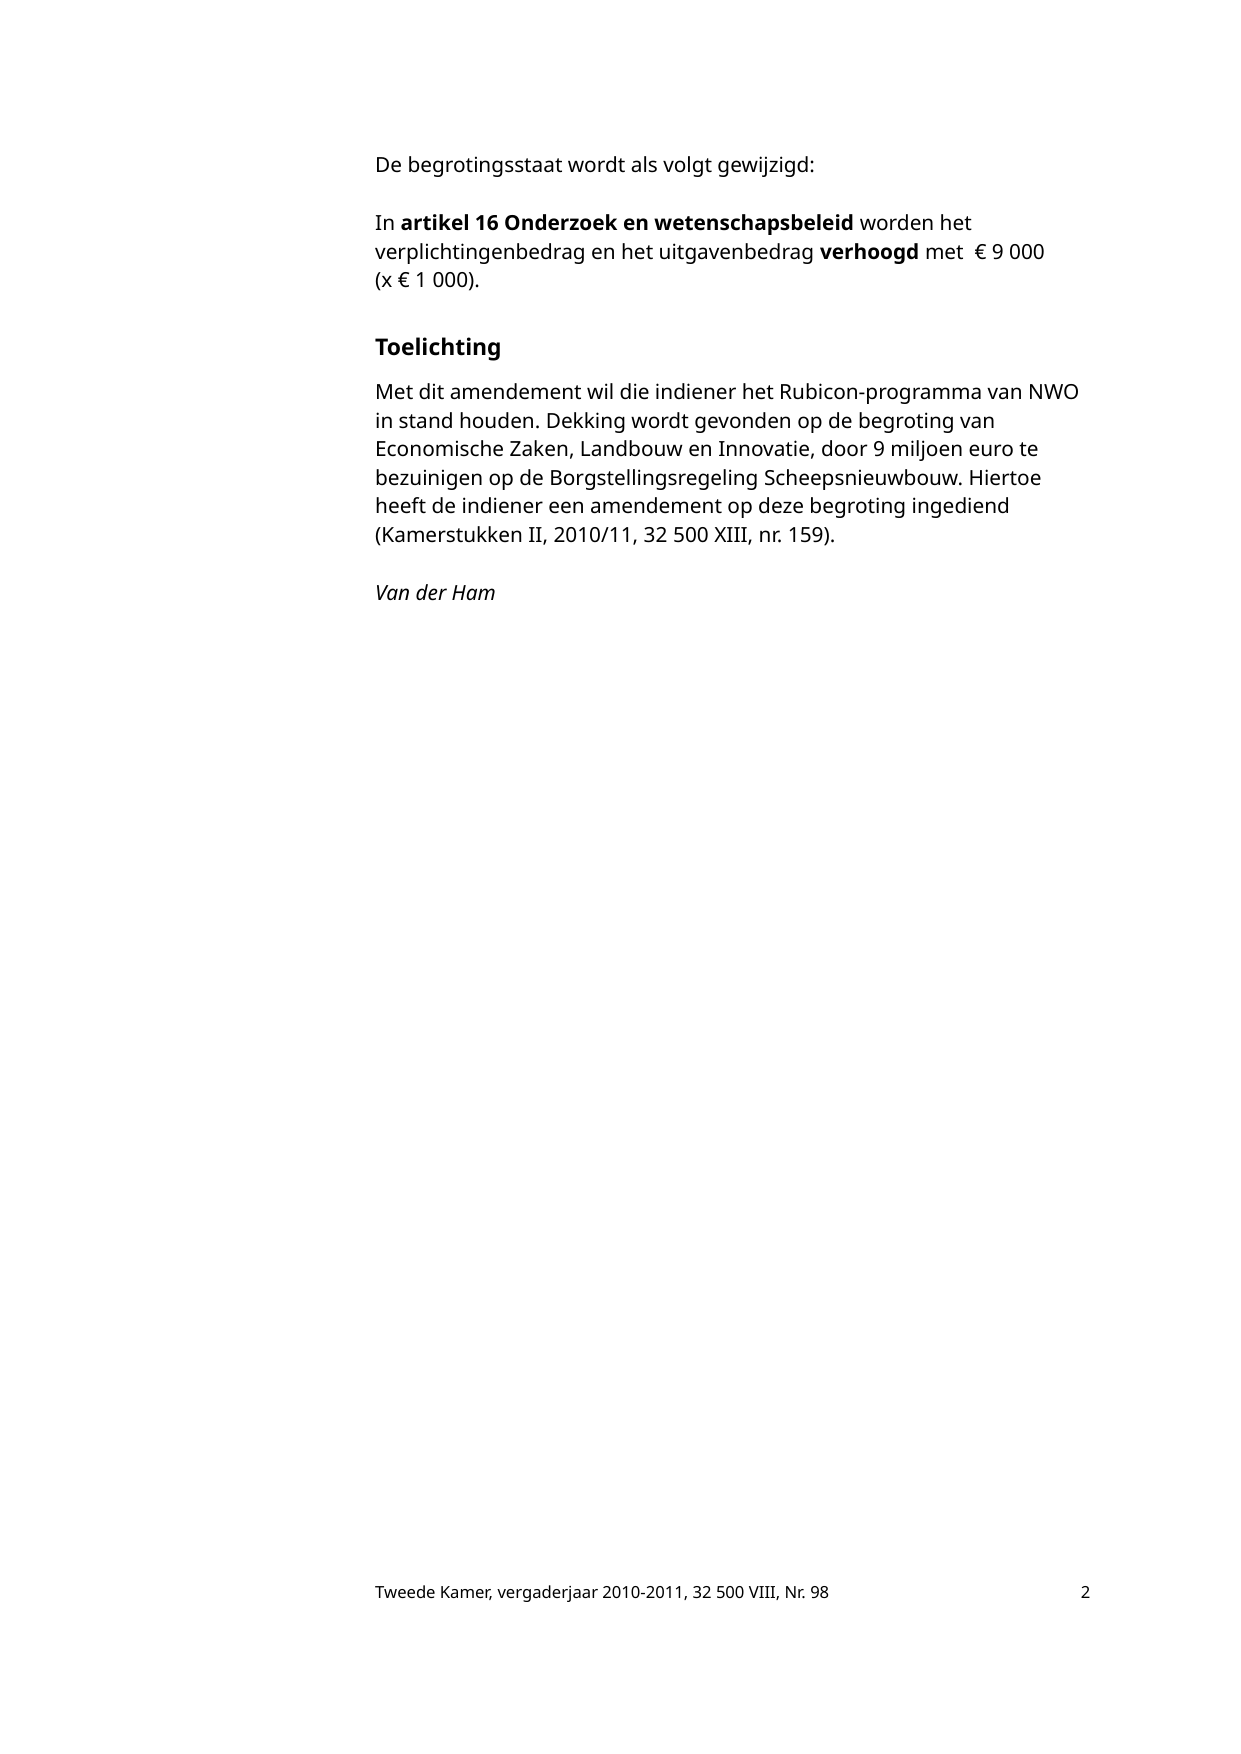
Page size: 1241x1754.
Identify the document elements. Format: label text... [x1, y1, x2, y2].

text Met dit amendement wil die indiener het Rubicon-programma van NWO in stand houden. Dekking wordt gevonden op de begroting van Economische Zaken, Landbouw en Innovatie, door 9 miljoen euro te bezuinigen op de Borgstellingsregeling Scheepsnieuwbouw. Hiertoe heeft de indiener een amendement op deze begroting ingediend (Kamerstukken II, 2010/11, 32 500 XIII, nr. 159). [375, 377, 1090, 548]
subtitle Toelichting [375, 331, 1090, 362]
text In artikel 16 Onderzoek en wetenschapsbeleid worden het verplichtingenbedrag en het uitgavenbedrag verhoogd met € 9 000 (x € 1 000). [375, 208, 1090, 294]
text Van der Ham [375, 578, 1090, 607]
text De begrotingsstaat wordt als volgt gewijzigd: [375, 150, 1090, 178]
